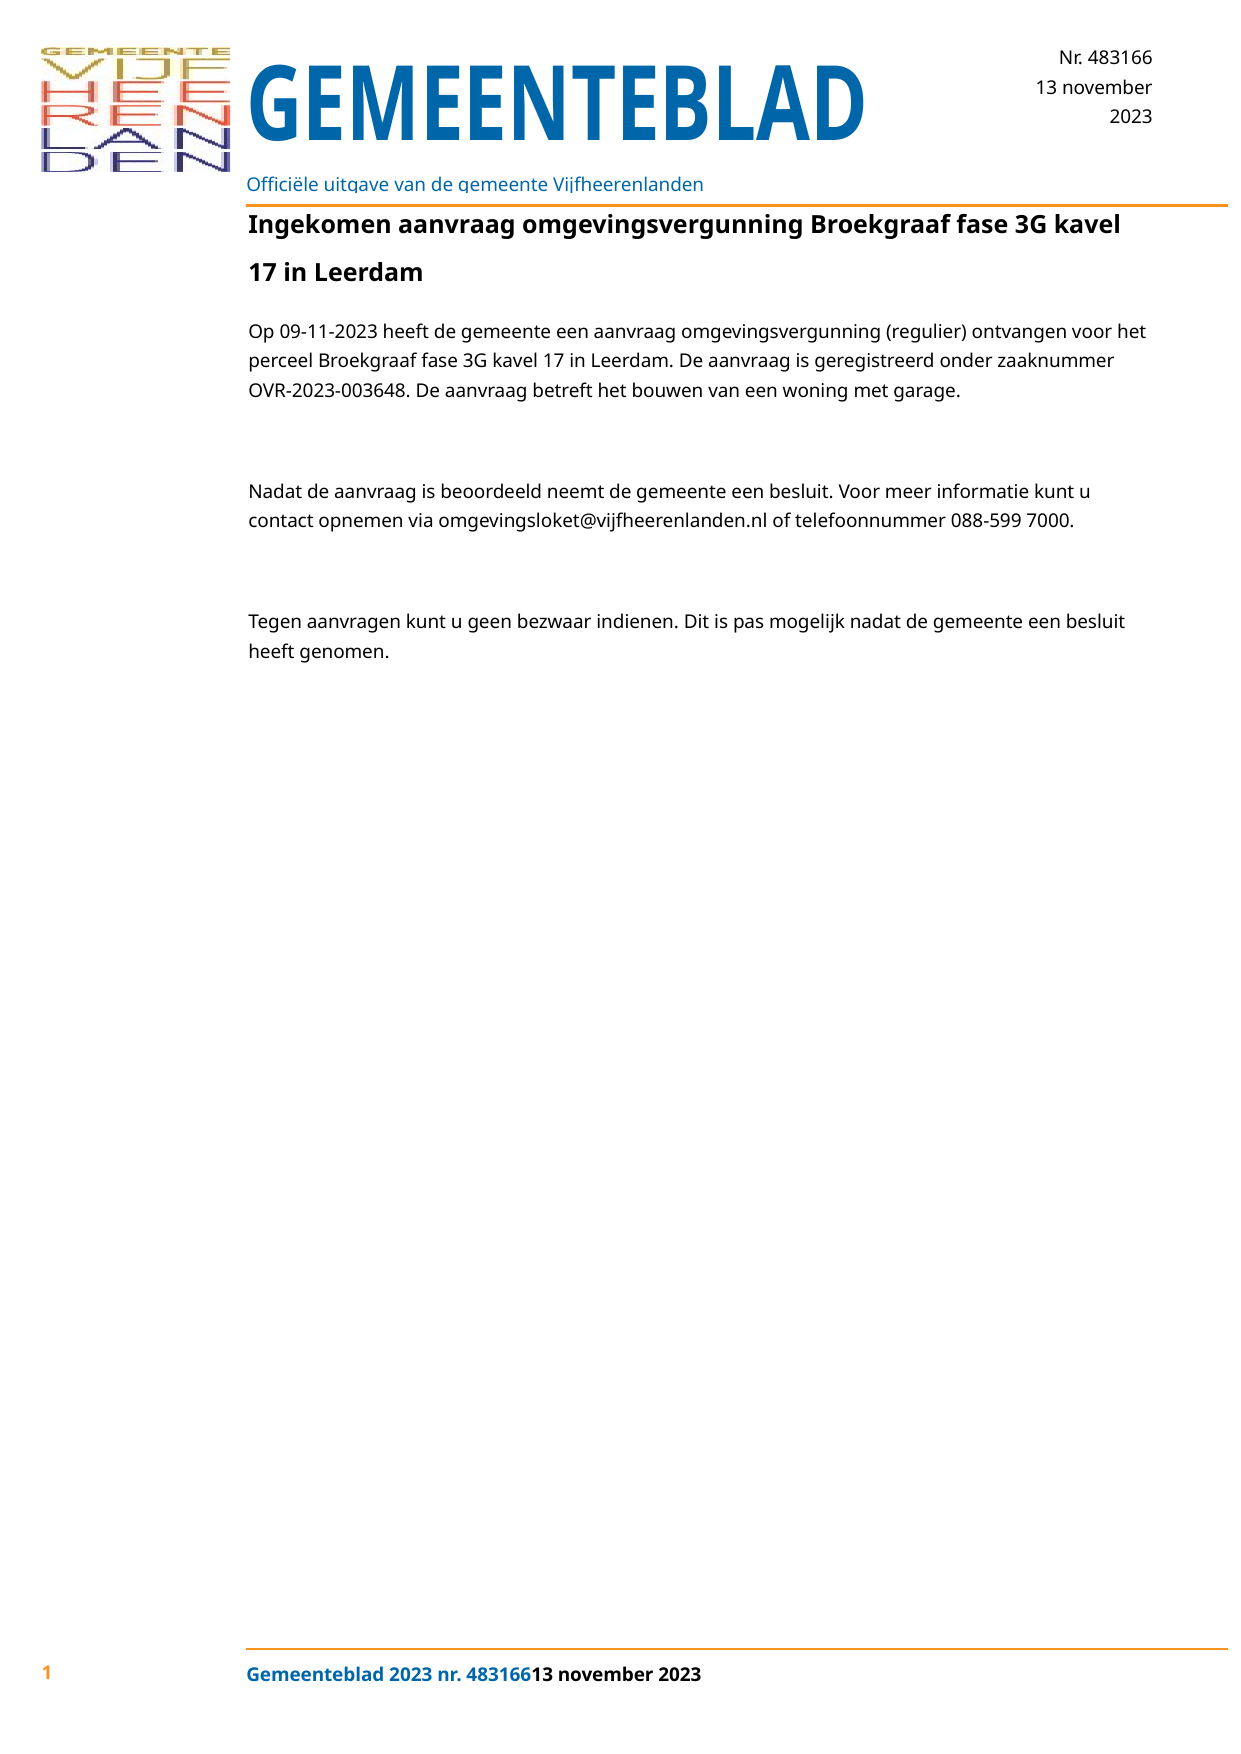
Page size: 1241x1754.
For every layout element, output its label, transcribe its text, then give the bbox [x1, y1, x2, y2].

text Nadat de aanvraag is beoordeeld neemt de gemeente een besluit. Voor meer informatie kunt u contact opnemen via omgevingsloket@vijfheerenlanden.nl of telefoonnummer 088-599 7000. [248, 478, 1152, 533]
text Tegen aanvragen kunt u geen bezwaar indienen. Dit is pas mogelijk nadat de gemeente een besluit heeft genomen. [248, 608, 1152, 664]
text Op 09-11-2023 heeft de gemeente een aanvraag omgevingsvergunning (regulier) ontvangen voor het perceel Broekgraaf fase 3G kavel 17 in Leerdam. De aanvraag is geregistreerd onder zaaknummer OVR-2023-003648. De aanvraag betreft het bouwen van een woning met garage. [248, 318, 1152, 403]
text Ingekomen aanvraag omgevingsvergunning Broekgraaf fase 3G kavel 17 in Leerdam [248, 207, 1152, 288]
picture [41, 47, 231, 172]
